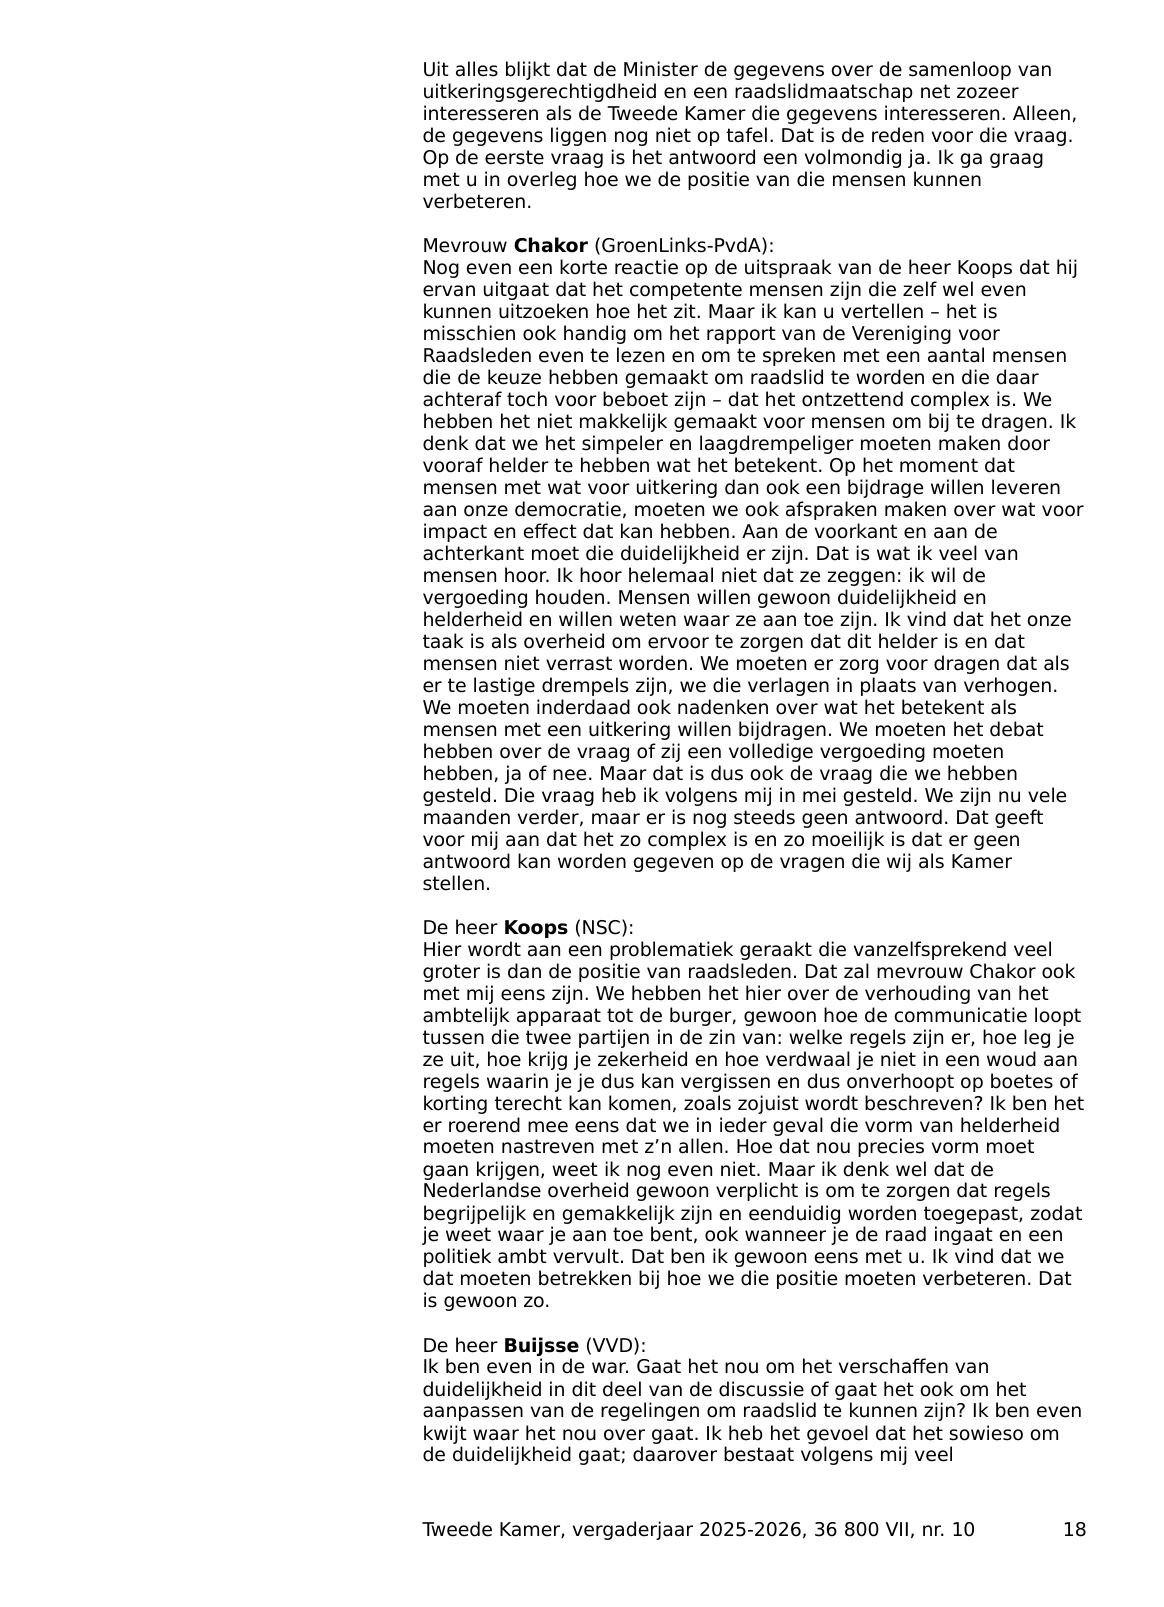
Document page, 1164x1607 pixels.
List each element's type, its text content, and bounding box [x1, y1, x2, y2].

text Ik ben even in de war. Gaat het nou om het verschaffen van duidelijkheid in dit deel van de discussie of gaat het ook om het aanpassen van de regelingen om raadslid te kunnen zijn? Ik ben even kwijt waar het nou over gaat. Ik heb het gevoel dat het sowieso om de duidelijkheid gaat; daarover bestaat volgens mij veel [422, 1356, 1087, 1466]
text Nog even een korte reactie op de uitspraak van de heer Koops dat hij ervan uitgaat dat het competente mensen zijn die zelf wel even kunnen uitzoeken hoe het zit. Maar ik kan u vertellen – het is misschien ook handig om het rapport van de Vereniging voor Raadsleden even te lezen en om te spreken met een aantal mensen die de keuze hebben gemaakt om raadslid te worden en die daar achteraf toch voor beboet zijn – dat het ontzettend complex is. We hebben het niet makkelijk gemaakt voor mensen om bij te dragen. Ik denk dat we het simpeler en laagdrempeliger moeten maken door vooraf helder te hebben wat het betekent. Op het moment dat mensen met wat voor uitkering dan ook een bijdrage willen leveren aan onze democratie, moeten we ook afspraken maken over wat voor impact en effect dat kan hebben. Aan de voorkant en aan de achterkant moet die duidelijkheid er zijn. Dat is wat ik veel van mensen hoor. Ik hoor helemaal niet dat ze zeggen: ik wil de vergoeding houden. Mensen willen gewoon duidelijkheid en helderheid en willen weten waar ze aan toe zijn. Ik vind dat het onze taak is als overheid om ervoor te zorgen dat dit helder is en dat mensen niet verrast worden. We moeten er zorg voor dragen dat als er te lastige drempels zijn, we die verlagen in plaats van verhogen. We moeten inderdaad ook nadenken over wat het betekent als mensen met een uitkering willen bijdragen. We moeten het debat hebben over de vraag of zij een volledige vergoeding moeten hebben, ja of nee. Maar dat is dus ook de vraag die we hebben gesteld. Die vraag heb ik volgens mij in mei gesteld. We zijn nu vele maanden verder, maar er is nog steeds geen antwoord. Dat geeft voor mij aan dat het zo complex is en zo moeilijk is dat er geen antwoord kan worden gegeven op de vragen die wij als Kamer stellen. [422, 257, 1087, 894]
text De heer Buijsse (VVD): [422, 1334, 1087, 1356]
text De heer Koops (NSC): [422, 917, 1087, 939]
text Mevrouw Chakor (GroenLinks-PvdA): [422, 235, 1087, 257]
text Hier wordt aan een problematiek geraakt die vanzelfsprekend veel groter is dan de positie van raadsleden. Dat zal mevrouw Chakor ook met mij eens zijn. We hebben het hier over de verhouding van het ambtelijk apparaat tot de burger, gewoon hoe de communicatie loopt tussen die twee partijen in de zin van: welke regels zijn er, hoe leg je ze uit, hoe krijg je zekerheid en hoe verdwaal je niet in een woud aan regels waarin je je dus kan vergissen en dus onverhoopt op boetes of korting terecht kan komen, zoals zojuist wordt beschreven? Ik ben het er roerend mee eens dat we in ieder geval die vorm van helderheid moeten nastreven met z’n allen. Hoe dat nou precies vorm moet gaan krijgen, weet ik nog even niet. Maar ik denk wel dat de Nederlandse overheid gewoon verplicht is om te zorgen dat regels begrijpelijk en gemakkelijk zijn en eenduidig worden toegepast, zodat je weet waar je aan toe bent, ook wanneer je de raad ingaat en een politiek ambt vervult. Dat ben ik gewoon eens met u. Ik vind dat we dat moeten betrekken bij hoe we die positie moeten verbeteren. Dat is gewoon zo. [422, 939, 1087, 1312]
text Uit alles blijkt dat de Minister de gegevens over de samenloop van uitkeringsgerechtigdheid en een raadslidmaatschap net zozeer interesseren als de Tweede Kamer die gegevens interesseren. Alleen, de gegevens liggen nog niet op tafel. Dat is de reden voor die vraag. Op de eerste vraag is het antwoord een volmondig ja. Ik ga graag met u in overleg hoe we de positie van die mensen kunnen verbeteren. [422, 59, 1087, 213]
